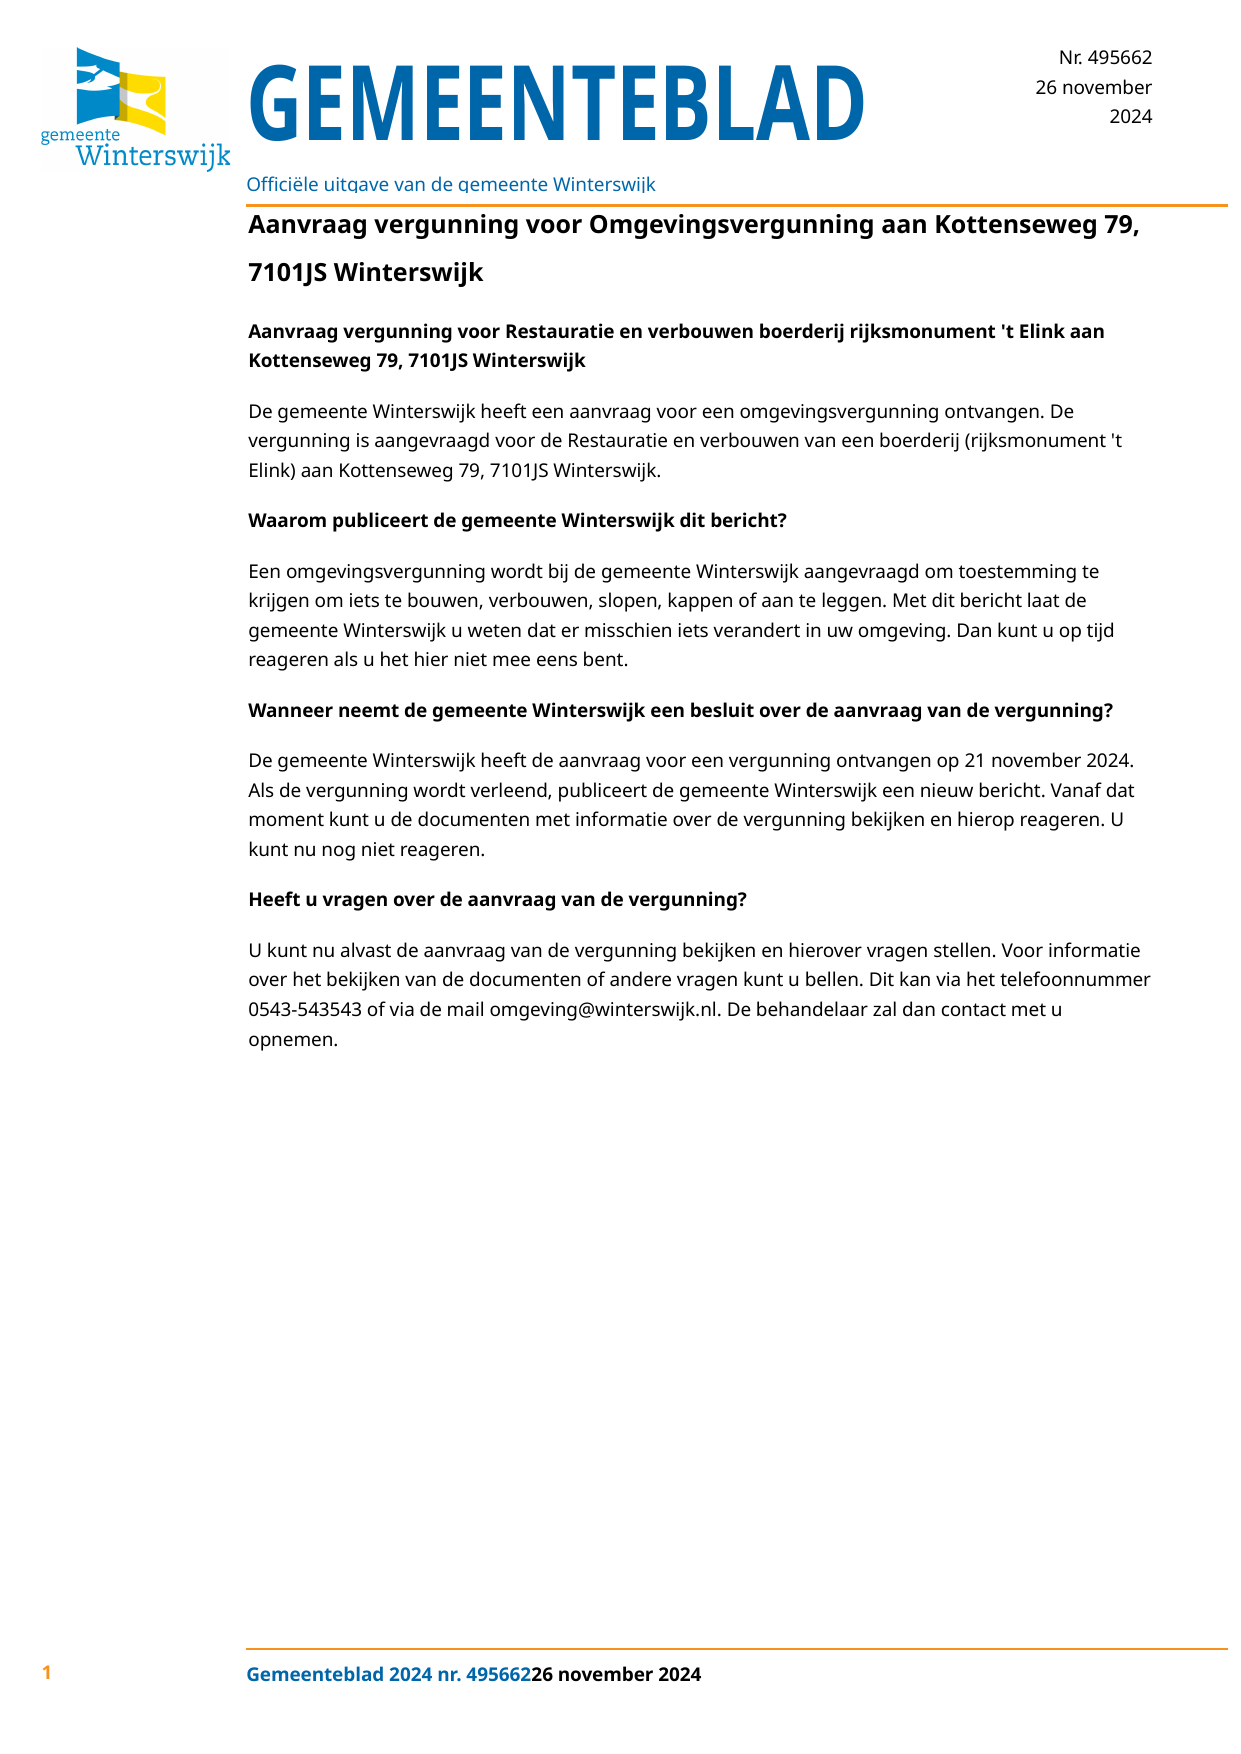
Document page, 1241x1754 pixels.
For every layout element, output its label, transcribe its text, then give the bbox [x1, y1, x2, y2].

text Aanvraag vergunning voor Omgevingsvergunning aan Kottenseweg 79, 7101JS Winterswijk [248, 207, 1152, 288]
text Aanvraag vergunning voor Restauratie en verbouwen boerderij rijksmonument 't Elink aan Kottenseweg 79, 7101JS Winterswijk [248, 318, 1152, 373]
text U kunt nu alvast de aanvraag van de vergunning bekijken en hierover vragen stellen. Voor informatie over het bekijken van de documenten of andere vragen kunt u bellen. Dit kan via het telefoonnummer 0543-543543 of via de mail omgeving@winterswijk.nl. De behandelaar zal dan contact met u opnemen. [248, 937, 1152, 1052]
text De gemeente Winterswijk heeft de aanvraag voor een vergunning ontvangen op 21 november 2024. Als de vergunning wordt verleend, publiceert de gemeente Winterswijk een nieuw bericht. Vanaf dat moment kunt u de documenten met informatie over de vergunning bekijken en hierop reageren. U kunt nu nog niet reageren. [248, 747, 1152, 862]
text Een omgevingsvergunning wordt bij de gemeente Winterswijk aangevraagd om toestemming te krijgen om iets te bouwen, verbouwen, slopen, kappen of aan te leggen. Met dit bericht laat de gemeente Winterswijk u weten dat er misschien iets verandert in uw omgeving. Dan kunt u op tijd reageren als u het hier niet mee eens bent. [248, 558, 1152, 672]
picture [225, 153, 231, 162]
picture [41, 47, 231, 172]
text De gemeente Winterswijk heeft een aanvraag voor een omgevingsvergunning ontvangen. De vergunning is aangevraagd voor de Restauratie en verbouwen van een boerderij (rijksmonument 't Elink) aan Kottenseweg 79, 7101JS Winterswijk. [248, 398, 1152, 483]
text Waarom publiceert de gemeente Winterswijk dit bericht? [248, 507, 1152, 533]
text Heeft u vragen over de aanvraag van de vergunning? [248, 887, 1152, 912]
text Wanneer neemt de gemeente Winterswijk een besluit over de aanvraag van de vergunning? [248, 697, 1152, 723]
